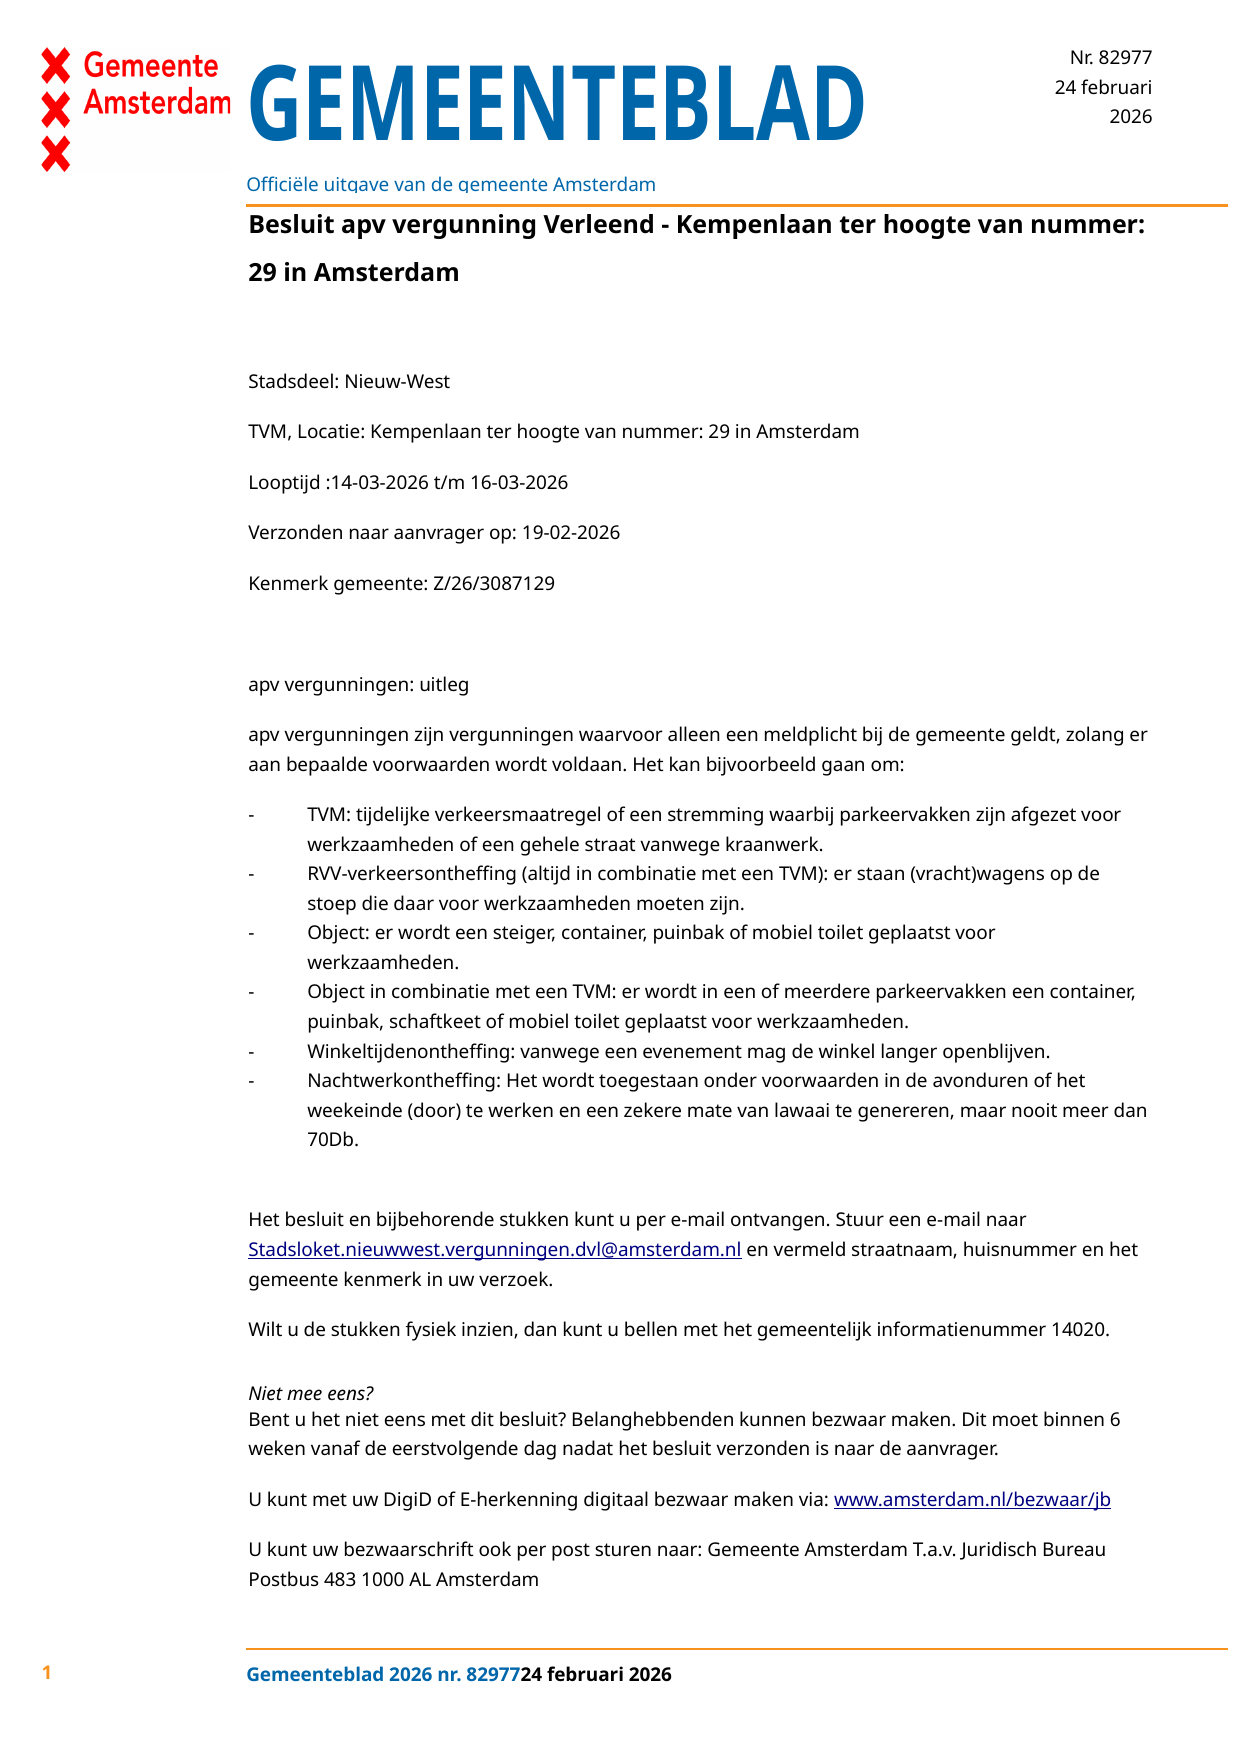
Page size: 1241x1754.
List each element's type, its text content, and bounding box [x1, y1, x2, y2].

text Bent u het niet eens met dit besluit? Belanghebbenden kunnen bezwaar maken. Dit moet binnen 6 weken vanaf de eerstvolgende dag nadat het besluit verzonden is naar de aanvrager. [248, 1406, 1152, 1461]
text apv vergunningen: uitleg [248, 671, 1152, 697]
text Kenmerk gemeente: Z/26/3087129 [248, 570, 1152, 596]
text U kunt met uw DigiD of E-herkenning digitaal bezwaar maken via: www.amsterdam.nl/bezwaar/jb [248, 1486, 1152, 1512]
list Nachtwerkontheffing: Het wordt toegestaan onder voorwaarden in de avonduren of het weekeinde (door) te werken en een zekere mate van lawaai te genereren, maar nooit meer dan 70Db. [248, 1067, 1152, 1152]
list Object: er wordt een steiger, container, puinbak of mobiel toilet geplaatst voor werkzaamheden. [248, 919, 1152, 975]
list Object in combinatie met een TVM: er wordt in een of meerdere parkeervakken een container, puinbak, schaftkeet of mobiel toilet geplaatst voor werkzaamheden. [248, 979, 1152, 1034]
text Het besluit en bijbehorende stukken kunt u per e-mail ontvangen. Stuur een e-mail naar Stadsloket.nieuwwest.vergunningen.dvl@amsterdam.nl en vermeld straatnaam, huisnummer en het gemeente kenmerk in uw verzoek. [248, 1207, 1152, 1292]
text TVM, Locatie: Kempenlaan ter hoogte van nummer: 29 in Amsterdam [248, 419, 1152, 444]
text Besluit apv vergunning Verleend - Kempenlaan ter hoogte van nummer: 29 in Amsterdam [248, 207, 1152, 288]
text U kunt uw bezwaarschrift ook per post sturen naar: Gemeente Amsterdam T.a.v. Juridisch Bureau Postbus 483 1000 AL Amsterdam [248, 1536, 1152, 1592]
text Niet mee eens? [248, 1380, 1152, 1406]
text Wilt u de stukken fysiek inzien, dan kunt u bellen met het gemeentelijk informatienummer 14020. [248, 1316, 1152, 1342]
list TVM: tijdelijke verkeersmaatregel of een stremming waarbij parkeervakken zijn afgezet voor werkzaamheden of een gehele straat vanwege kraanwerk. [248, 801, 1152, 857]
text Verzonden naar aanvrager op: 19-02-2026 [248, 519, 1152, 545]
text apv vergunningen zijn vergunningen waarvoor alleen een meldplicht bij de gemeente geldt, zolang er aan bepaalde voorwaarden wordt voldaan. Het kan bijvoorbeeld gaan om: [248, 721, 1152, 777]
list RVV-verkeersontheffing (altijd in combinatie met een TVM): er staan (vracht)wagens op de stoep die daar voor werkzaamheden moeten zijn. [248, 860, 1152, 916]
text Looptijd :14-03-2026 t/m 16-03-2026 [248, 469, 1152, 495]
list Winkeltijdenontheffing: vanwege een evenement mag de winkel langer openblijven. [248, 1038, 1152, 1064]
picture [41, 47, 231, 172]
text Stadsdeel: Nieuw-West [248, 368, 1152, 394]
